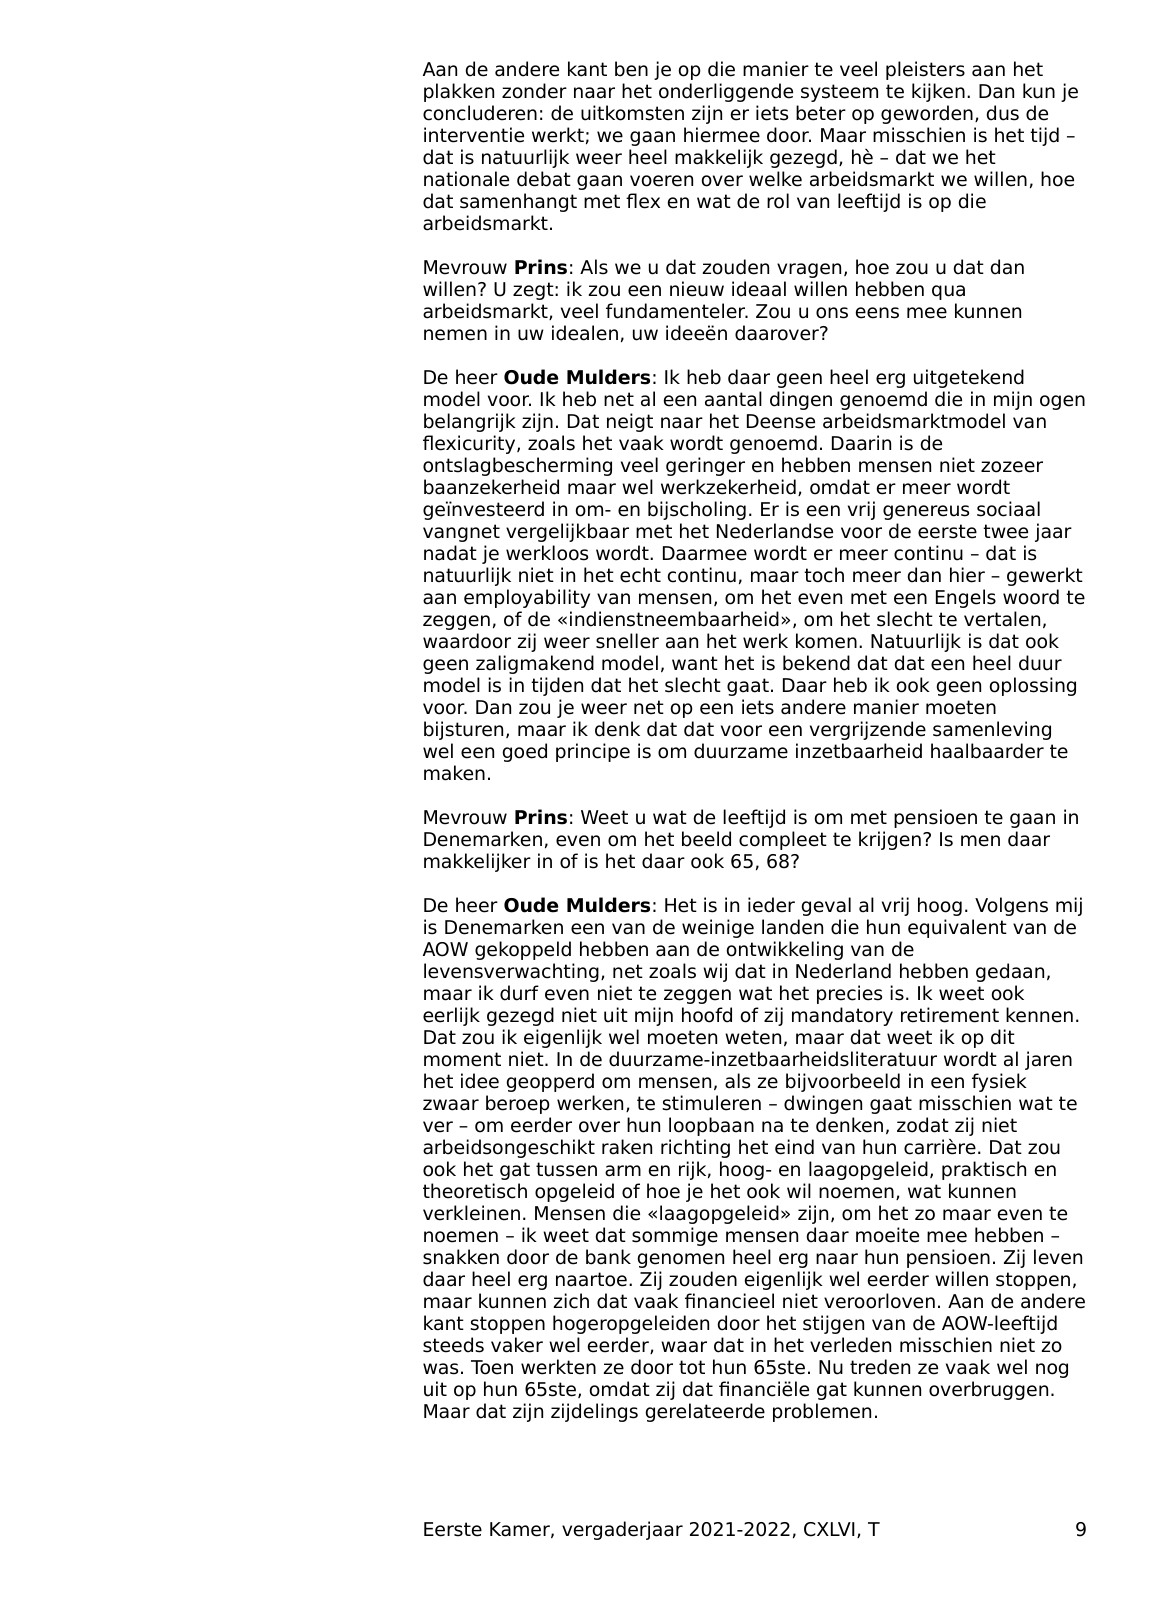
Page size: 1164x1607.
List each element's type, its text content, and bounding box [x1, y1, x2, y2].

text Mevrouw Prins: Als we u dat zouden vragen, hoe zou u dat dan willen? U zegt: ik zou een nieuw ideaal willen hebben qua arbeidsmarkt, veel fundamenteler. Zou u ons eens mee kunnen nemen in uw idealen, uw ideeën daarover? [422, 257, 1087, 345]
text Mevrouw Prins: Weet u wat de leeftijd is om met pensioen te gaan in Denemarken, even om het beeld compleet te krijgen? Is men daar makkelijker in of is het daar ook 65, 68? [422, 807, 1087, 873]
text De heer Oude Mulders: Het is in ieder geval al vrij hoog. Volgens mij is Denemarken een van de weinige landen die hun equivalent van de AOW gekoppeld hebben aan de ontwikkeling van de levensverwachting, net zoals wij dat in Nederland hebben gedaan, maar ik durf even niet te zeggen wat het precies is. Ik weet ook eerlijk gezegd niet uit mijn hoofd of zij mandatory retirement kennen. Dat zou ik eigenlijk wel moeten weten, maar dat weet ik op dit moment niet. In de duurzame-inzetbaarheidsliteratuur wordt al jaren het idee geopperd om mensen, als ze bijvoorbeeld in een fysiek zwaar beroep werken, te stimuleren – dwingen gaat misschien wat te ver – om eerder over hun loopbaan na te denken, zodat zij niet arbeidsongeschikt raken richting het eind van hun carrière. Dat zou ook het gat tussen arm en rijk, hoog- en laagopgeleid, praktisch en theoretisch opgeleid of hoe je het ook wil noemen, wat kunnen verkleinen. Mensen die «laagopgeleid» zijn, om het zo maar even te noemen – ik weet dat sommige mensen daar moeite mee hebben – snakken door de bank genomen heel erg naar hun pensioen. Zij leven daar heel erg naartoe. Zij zouden eigenlijk wel eerder willen stoppen, maar kunnen zich dat vaak financieel niet veroorloven. Aan de andere kant stoppen hogeropgeleiden door het stijgen van de AOW-leeftijd steeds vaker wel eerder, waar dat in het verleden misschien niet zo was. Toen werkten ze door tot hun 65ste. Nu treden ze vaak wel nog uit op hun 65ste, omdat zij dat financiële gat kunnen overbruggen. Maar dat zijn zijdelings gerelateerde problemen. [422, 895, 1087, 1423]
text De heer Oude Mulders: Ik heb daar geen heel erg uitgetekend model voor. Ik heb net al een aantal dingen genoemd die in mijn ogen belangrijk zijn. Dat neigt naar het Deense arbeidsmarktmodel van flexicurity, zoals het vaak wordt genoemd. Daarin is de ontslagbescherming veel geringer en hebben mensen niet zozeer baanzekerheid maar wel werkzekerheid, omdat er meer wordt geïnvesteerd in om- en bijscholing. Er is een vrij genereus sociaal vangnet vergelijkbaar met het Nederlandse voor de eerste twee jaar nadat je werkloos wordt. Daarmee wordt er meer continu – dat is natuurlijk niet in het echt continu, maar toch meer dan hier – gewerkt aan employability van mensen, om het even met een Engels woord te zeggen, of de «indienstneembaarheid», om het slecht te vertalen, waardoor zij weer sneller aan het werk komen. Natuurlijk is dat ook geen zaligmakend model, want het is bekend dat dat een heel duur model is in tijden dat het slecht gaat. Daar heb ik ook geen oplossing voor. Dan zou je weer net op een iets andere manier moeten bijsturen, maar ik denk dat dat voor een vergrijzende samenleving wel een goed principe is om duurzame inzetbaarheid haalbaarder te maken. [422, 367, 1087, 785]
text Aan de andere kant ben je op die manier te veel pleisters aan het plakken zonder naar het onderliggende systeem te kijken. Dan kun je concluderen: de uitkomsten zijn er iets beter op geworden, dus de interventie werkt; we gaan hiermee door. Maar misschien is het tijd – dat is natuurlijk weer heel makkelijk gezegd, hè – dat we het nationale debat gaan voeren over welke arbeidsmarkt we willen, hoe dat samenhangt met flex en wat de rol van leeftijd is op die arbeidsmarkt. [422, 59, 1087, 235]
